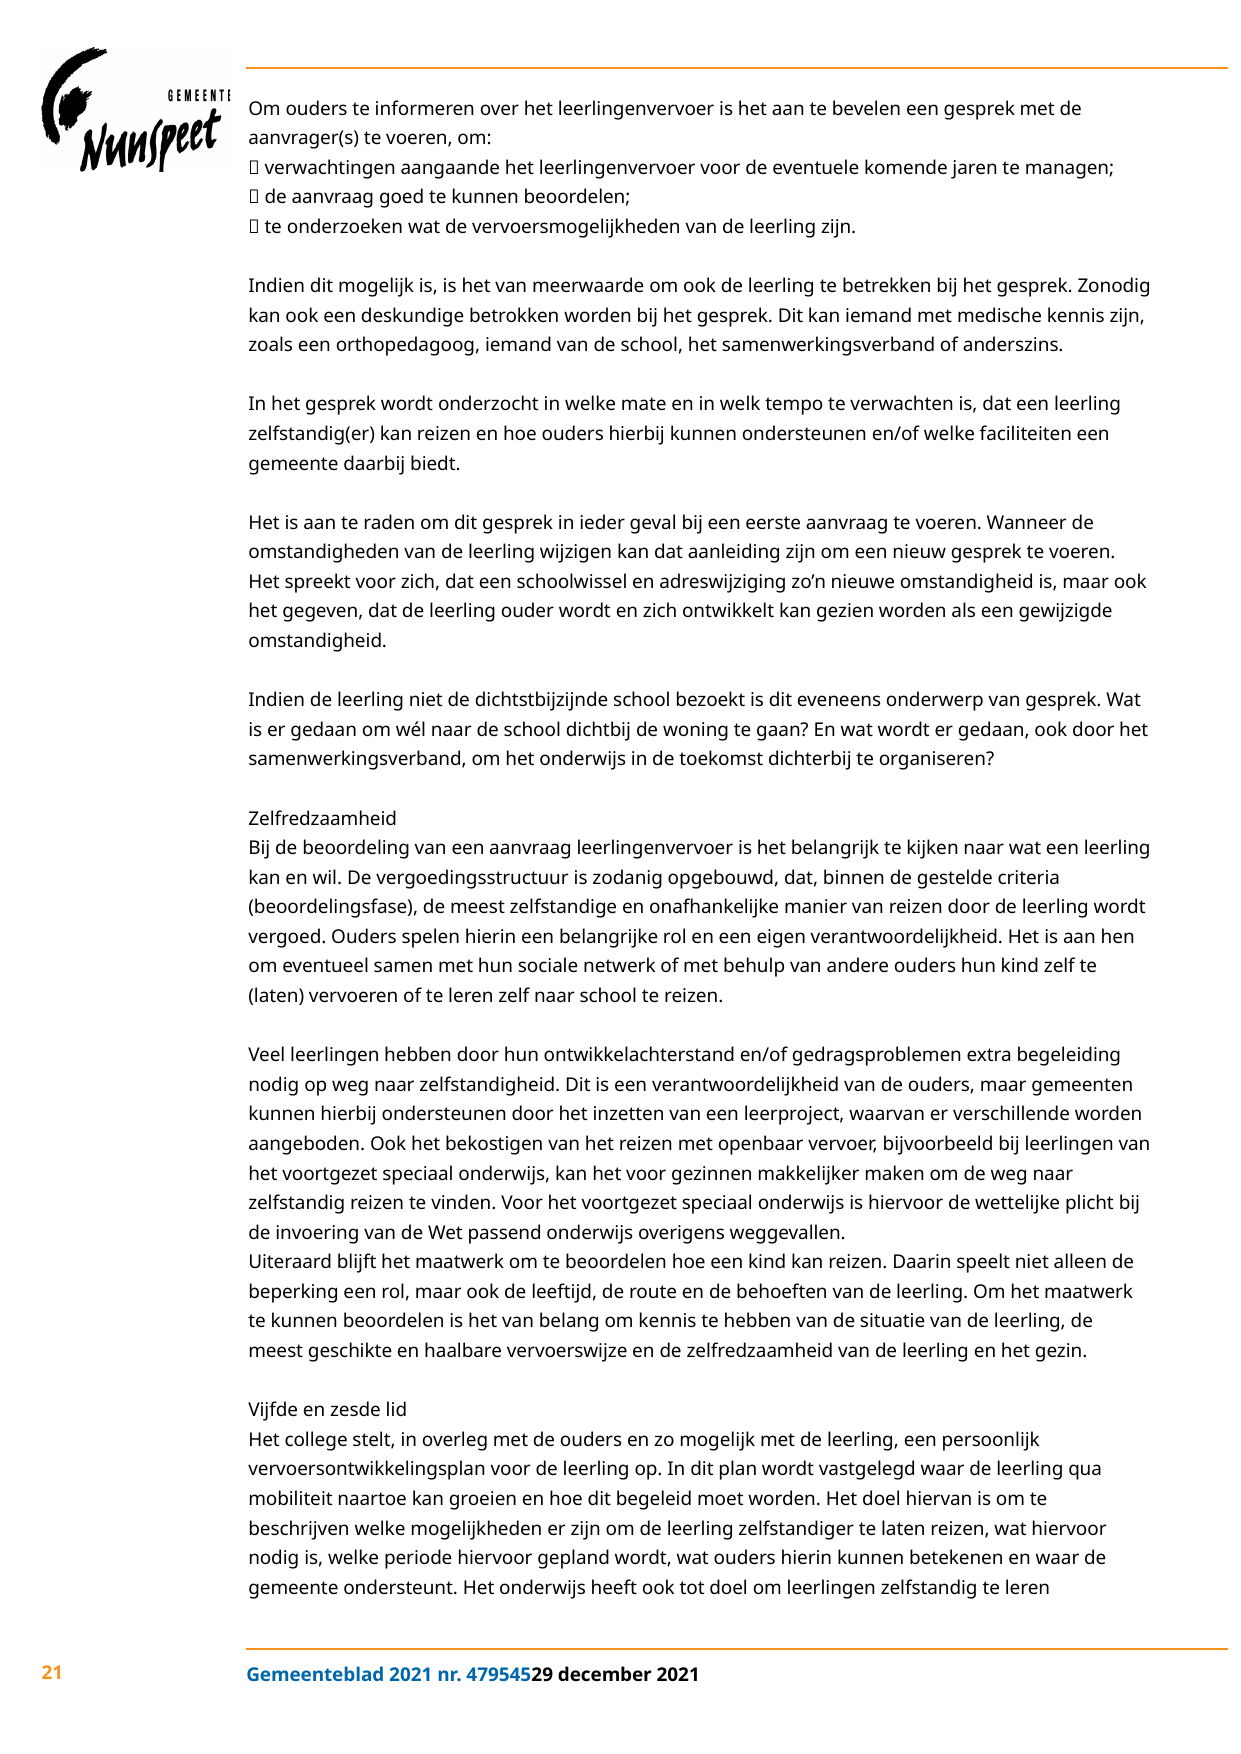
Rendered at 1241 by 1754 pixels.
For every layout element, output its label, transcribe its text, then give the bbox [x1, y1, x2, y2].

text Indien dit mogelijk is, is het van meerwaarde om ook de leerling te betrekken bij het gesprek. Zonodig kan ook een deskundige betrokken worden bij het gesprek. Dit kan iemand met medische kennis zijn, zoals een orthopedagoog, iemand van de school, het samenwerkingsverband of anderszins. [248, 272, 1152, 357]
text Bij de beoordeling van een aanvraag leerlingenvervoer is het belangrijk te kijken naar wat een leerling kan en wil. De vergoedingsstructuur is zodanig opgebouwd, dat, binnen de gestelde criteria (beoordelingsfase), de meest zelfstandige en onafhankelijke manier van reizen door de leerling wordt vergoed. Ouders spelen hierin een belangrijke rol en een eigen verantwoordelijkheid. Het is aan hen om eventueel samen met hun sociale netwerk of met behulp van andere ouders hun kind zelf te (laten) vervoeren of te leren zelf naar school te reizen. [248, 834, 1152, 1008]
text  de aanvraag goed te kunnen beoordelen; [248, 183, 1152, 209]
text Uiteraard blijft het maatwerk om te beoordelen hoe een kind kan reizen. Daarin speelt niet alleen de beperking een rol, maar ook de leeftijd, de route en de behoeften van de leerling. Om het maatwerk te kunnen beoordelen is het van belang om kennis te hebben van de situatie van de leerling, de meest geschikte en haalbare vervoerswijze en de zelfredzaamheid van de leerling en het gezin. [248, 1248, 1152, 1363]
text Veel leerlingen hebben door hun ontwikkelachterstand en/of gedragsproblemen extra begeleiding nodig op weg naar zelfstandigheid. Dit is een verantwoordelijkheid van de ouders, maar gemeenten kunnen hierbij ondersteunen door het inzetten van een leerproject, waarvan er verschillende worden aangeboden. Ook het bekostigen van het reizen met openbaar vervoer, bijvoorbeeld bij leerlingen van het voortgezet speciaal onderwijs, kan het voor gezinnen makkelijker maken om de weg naar zelfstandig reizen te vinden. Voor het voortgezet speciaal onderwijs is hiervoor de wettelijke plicht bij de invoering van de Wet passend onderwijs overigens weggevallen. [248, 1041, 1152, 1245]
text Indien de leerling niet de dichtstbijzijnde school bezoekt is dit eveneens onderwerp van gesprek. Wat is er gedaan om wél naar de school dichtbij de woning te gaan? En wat wordt er gedaan, ook door het samenwerkingsverband, om het onderwijs in de toekomst dichterbij te organiseren? [248, 686, 1152, 771]
text  te onderzoeken wat de vervoersmogelijkheden van de leerling zijn. [248, 213, 1152, 239]
text Vijfde en zesde lid [248, 1396, 1152, 1422]
text Om ouders te informeren over het leerlingenvervoer is het aan te bevelen een gesprek met de aanvrager(s) te voeren, om: [248, 95, 1152, 150]
text Het college stelt, in overleg met de ouders en zo mogelijk met de leerling, een persoonlijk vervoersontwikkelingsplan voor de leerling op. In dit plan wordt vastgelegd waar de leerling qua mobiliteit naartoe kan groeien en hoe dit begeleid moet worden. Het doel hiervan is om te beschrijven welke mogelijkheden er zijn om de leerling zelfstandiger te laten reizen, wat hiervoor nodig is, welke periode hiervoor gepland wordt, wat ouders hierin kunnen betekenen en waar de gemeente ondersteunt. Het onderwijs heeft ook tot doel om leerlingen zelfstandig te leren [248, 1426, 1152, 1600]
text Het is aan te raden om dit gesprek in ieder geval bij een eerste aanvraag te voeren. Wanneer de omstandigheden van de leerling wijzigen kan dat aanleiding zijn om een nieuw gesprek te voeren. Het spreekt voor zich, dat een schoolwissel en adreswijziging zo’n nieuwe omstandigheid is, maar ook het gegeven, dat de leerling ouder wordt en zich ontwikkelt kan gezien worden als een gewijzigde omstandigheid. [248, 509, 1152, 653]
text In het gesprek wordt onderzocht in welke mate en in welk tempo te verwachten is, dat een leerling zelfstandig(er) kan reizen en hoe ouders hierbij kunnen ondersteunen en/of welke faciliteiten een gemeente daarbij biedt. [248, 391, 1152, 476]
text  verwachtingen aangaande het leerlingenvervoer voor de eventuele komende jaren te managen; [248, 154, 1152, 180]
picture [41, 47, 231, 172]
text Zelfredzaamheid [248, 805, 1152, 831]
